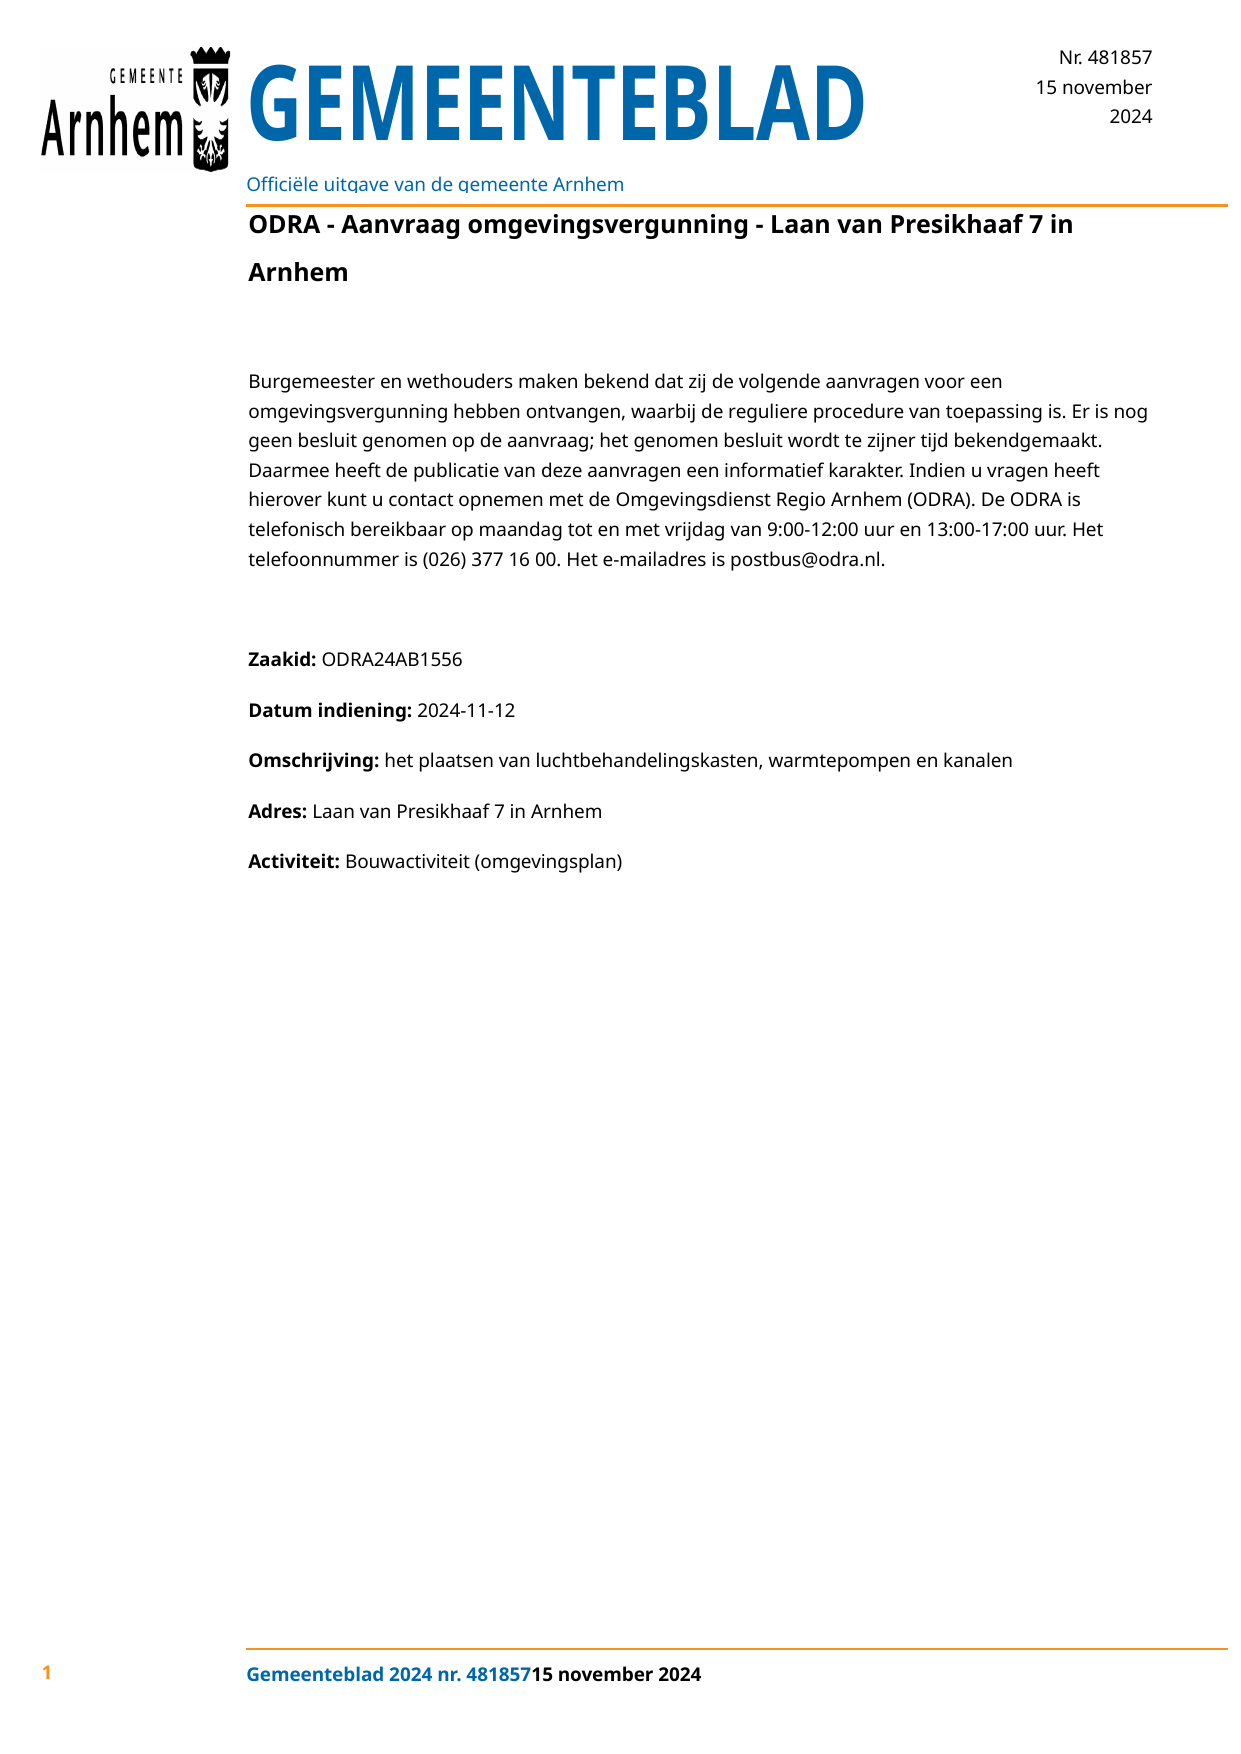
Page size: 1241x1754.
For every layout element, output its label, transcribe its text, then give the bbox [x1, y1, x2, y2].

text Zaakid: ODRA24AB1556 [248, 647, 1152, 672]
text Burgemeester en wethouders maken bekend dat zij de volgende aanvragen voor een omgevingsvergunning hebben ontvangen, waarbij de reguliere procedure van toepassing is. Er is nog geen besluit genomen op de aanvraag; het genomen besluit wordt te zijner tijd bekendgemaakt. Daarmee heeft de publicatie van deze aanvragen een informatief karakter. Indien u vragen heeft hierover kunt u contact opnemen met de Omgevingsdienst Regio Arnhem (ODRA). De ODRA is telefonisch bereikbaar op maandag tot en met vrijdag van 9:00-12:00 uur en 13:00-17:00 uur. Het telefoonnummer is (026) 377 16 00. Het e-mailadres is postbus@odra.nl. [248, 368, 1152, 572]
text Datum indiening: 2024-11-12 [248, 697, 1152, 723]
text ODRA - Aanvraag omgevingsvergunning - Laan van Presikhaaf 7 in Arnhem [248, 207, 1152, 288]
picture [41, 47, 231, 172]
text Adres: Laan van Presikhaaf 7 in Arnhem [248, 798, 1152, 824]
text Omschrijving: het plaatsen van luchtbehandelingskasten, warmtepompen en kanalen [248, 747, 1152, 773]
text Activiteit: Bouwactiviteit (omgevingsplan) [248, 848, 1152, 874]
